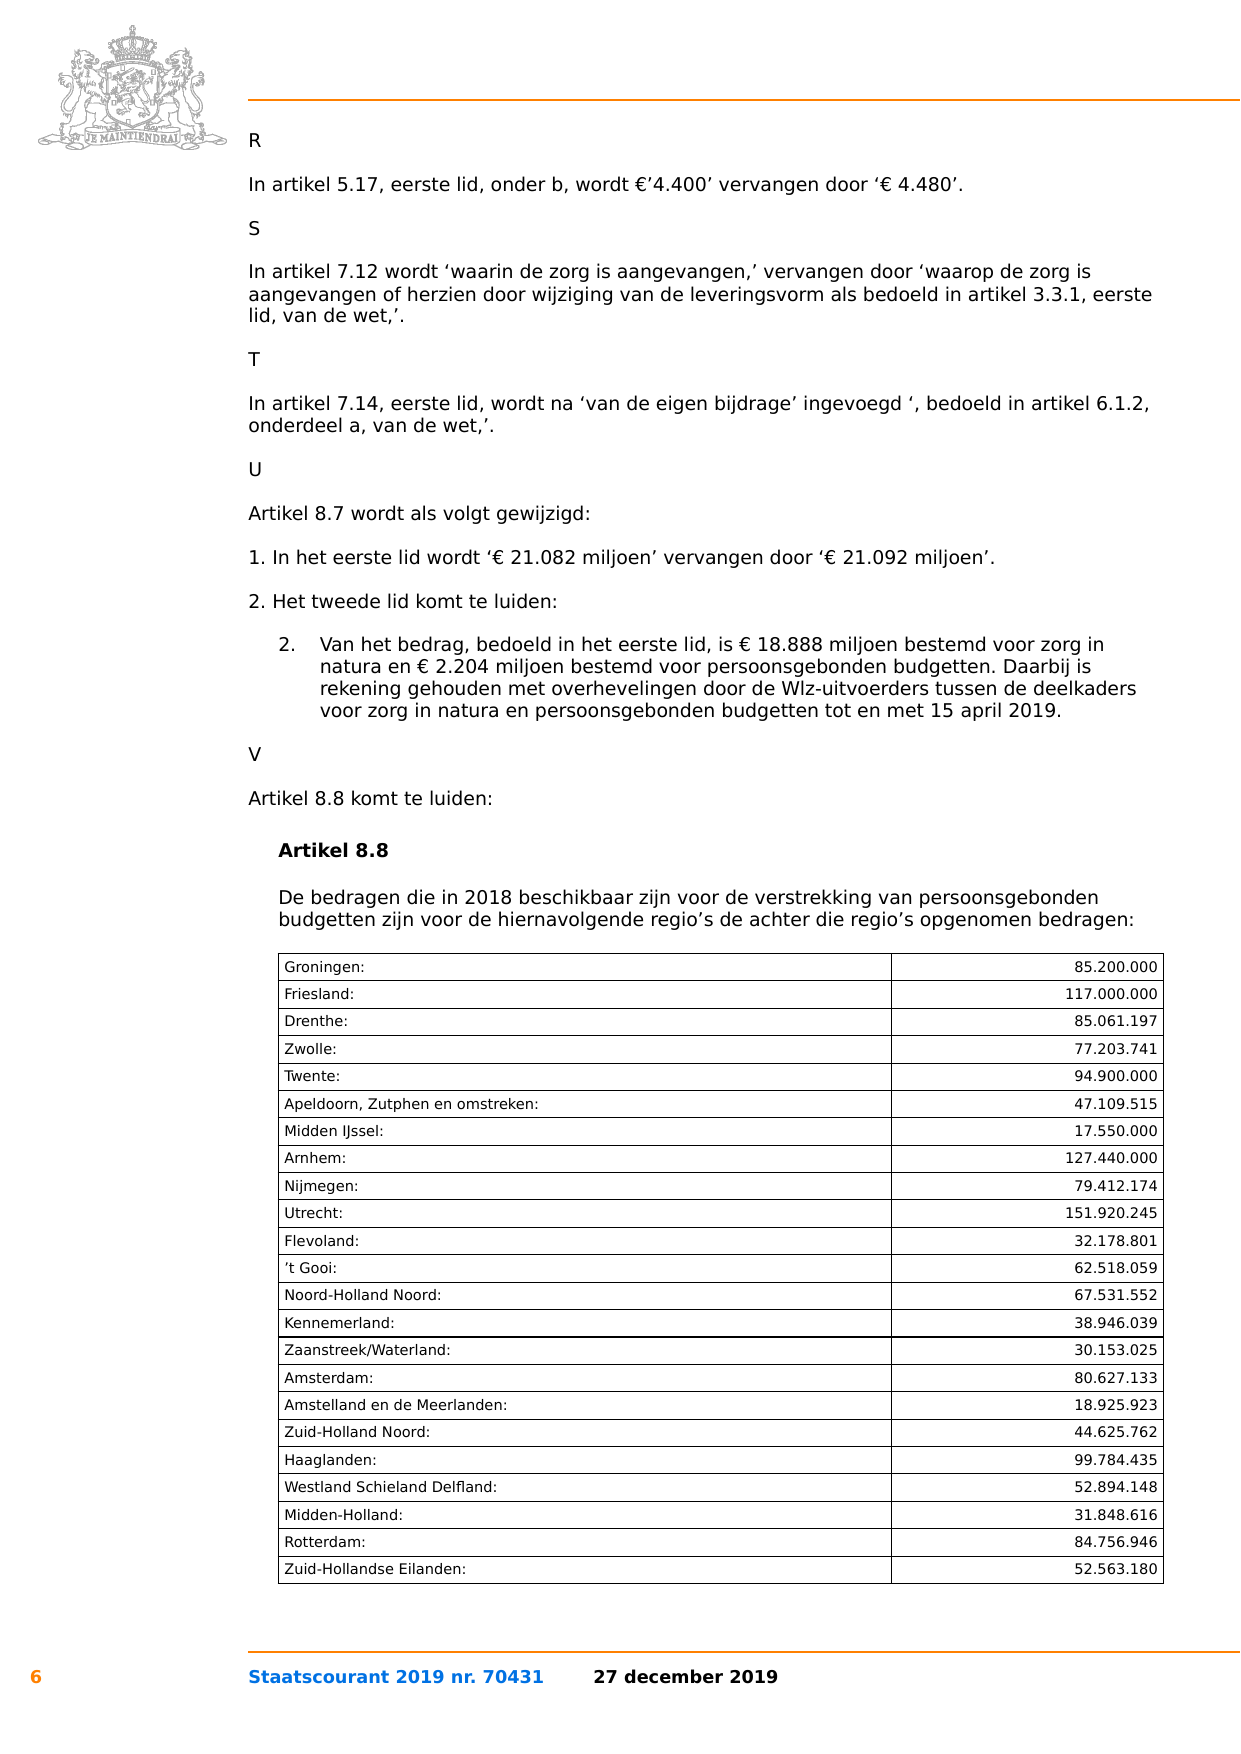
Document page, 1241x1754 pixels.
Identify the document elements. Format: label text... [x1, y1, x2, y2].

table_cell Drenthe: [279, 1009, 891, 1035]
text Artikel 8.8 komt te luiden: [248, 788, 1163, 810]
table_cell Apeldoorn, Zutphen en omstreken: [279, 1091, 891, 1117]
table_cell Midden IJssel: [279, 1118, 891, 1144]
table_cell 85.061.197 [892, 1009, 1163, 1035]
table_cell Nijmegen: [279, 1173, 891, 1199]
table_cell Twente: [279, 1064, 891, 1090]
table_cell 62.518.059 [892, 1255, 1163, 1282]
table_cell 79.412.174 [892, 1173, 1163, 1199]
table_cell 127.440.000 [892, 1146, 1163, 1172]
subtitle Artikel 8.8 [278, 840, 1163, 862]
table_cell Midden-Holland: [279, 1502, 891, 1528]
table_cell ’t Gooi: [279, 1255, 891, 1282]
table_cell Amsterdam: [279, 1365, 891, 1391]
text In artikel 7.12 wordt ‘waarin de zorg is aangevangen,’ vervangen door ‘waarop de zorg is aangevangen of herzien door wijziging van de leveringsvorm als bedoeld in artikel 3.3.1, eerste lid, van de wet,’. [248, 261, 1163, 327]
table_cell 52.894.148 [892, 1474, 1163, 1501]
table_cell Zaanstreek/Waterland: [279, 1338, 891, 1364]
text T [248, 349, 1163, 371]
table_cell Friesland: [279, 981, 891, 1008]
table_cell 47.109.515 [892, 1091, 1163, 1117]
text R [248, 130, 1163, 152]
table_cell Utrecht: [279, 1200, 891, 1227]
table_cell 17.550.000 [892, 1118, 1163, 1144]
table_cell Zuid-Holland Noord: [279, 1420, 891, 1446]
table_cell 30.153.025 [892, 1338, 1163, 1364]
table_cell Noord-Holland Noord: [279, 1283, 891, 1309]
table_cell Kennemerland: [279, 1310, 891, 1336]
text Artikel 8.7 wordt als volgt gewijzigd: [248, 503, 1163, 525]
table_cell 99.784.435 [892, 1447, 1163, 1473]
text U [248, 459, 1163, 481]
text S [248, 218, 1163, 239]
table_cell Westland Schieland Delfland: [279, 1474, 891, 1501]
table_cell 18.925.923 [892, 1392, 1163, 1418]
table_cell 32.178.801 [892, 1228, 1163, 1254]
text V [248, 744, 1163, 766]
table_cell 94.900.000 [892, 1064, 1163, 1090]
table_cell 52.563.180 [892, 1557, 1163, 1583]
text 2. Van het bedrag, bedoeld in het eerste lid, is € 18.888 miljoen bestemd voor zorg in natura en € 2.204 miljoen bestemd voor persoonsgebonden budgetten. Daarbij is rekening gehouden met overhevelingen door de Wlz-uitvoerders tussen de deelkaders voor zorg in natura en persoonsgebonden budgetten tot en met 15 april 2019. [278, 634, 1163, 722]
table_cell 80.627.133 [892, 1365, 1163, 1391]
table_cell Rotterdam: [279, 1529, 891, 1556]
table_cell Zuid-Hollandse Eilanden: [279, 1557, 891, 1583]
table_cell Amstelland en de Meerlanden: [279, 1392, 891, 1418]
table_cell 67.531.552 [892, 1283, 1163, 1309]
table_cell 84.756.946 [892, 1529, 1163, 1556]
text De bedragen die in 2018 beschikbaar zijn voor de verstrekking van persoonsgebonden budgetten zijn voor de hiernavolgende regio’s de achter die regio’s opgenomen bedragen: [278, 887, 1163, 931]
table_header Groningen: [279, 954, 891, 980]
table_cell 44.625.762 [892, 1420, 1163, 1446]
text In artikel 7.14, eerste lid, wordt na ‘van de eigen bijdrage’ ingevoegd ‘, bedoeld in artikel 6.1.2, onderdeel a, van de wet,’. [248, 393, 1163, 437]
table_cell Flevoland: [279, 1228, 891, 1254]
table_cell 31.848.616 [892, 1502, 1163, 1528]
table_cell Haaglanden: [279, 1447, 891, 1473]
text 2. Het tweede lid komt te luiden: [248, 591, 1163, 612]
table_cell Arnhem: [279, 1146, 891, 1172]
table_cell 38.946.039 [892, 1310, 1163, 1336]
picture [38, 25, 227, 150]
table_cell 117.000.000 [892, 981, 1163, 1008]
text 1. In het eerste lid wordt ‘€ 21.082 miljoen’ vervangen door ‘€ 21.092 miljoen’. [248, 547, 1163, 569]
table_cell 151.920.245 [892, 1200, 1163, 1227]
table_cell Zwolle: [279, 1036, 891, 1062]
text In artikel 5.17, eerste lid, onder b, wordt €’4.400’ vervangen door ‘€ 4.480’. [248, 174, 1163, 196]
table_cell 77.203.741 [892, 1036, 1163, 1062]
table_header 85.200.000 [892, 954, 1163, 980]
